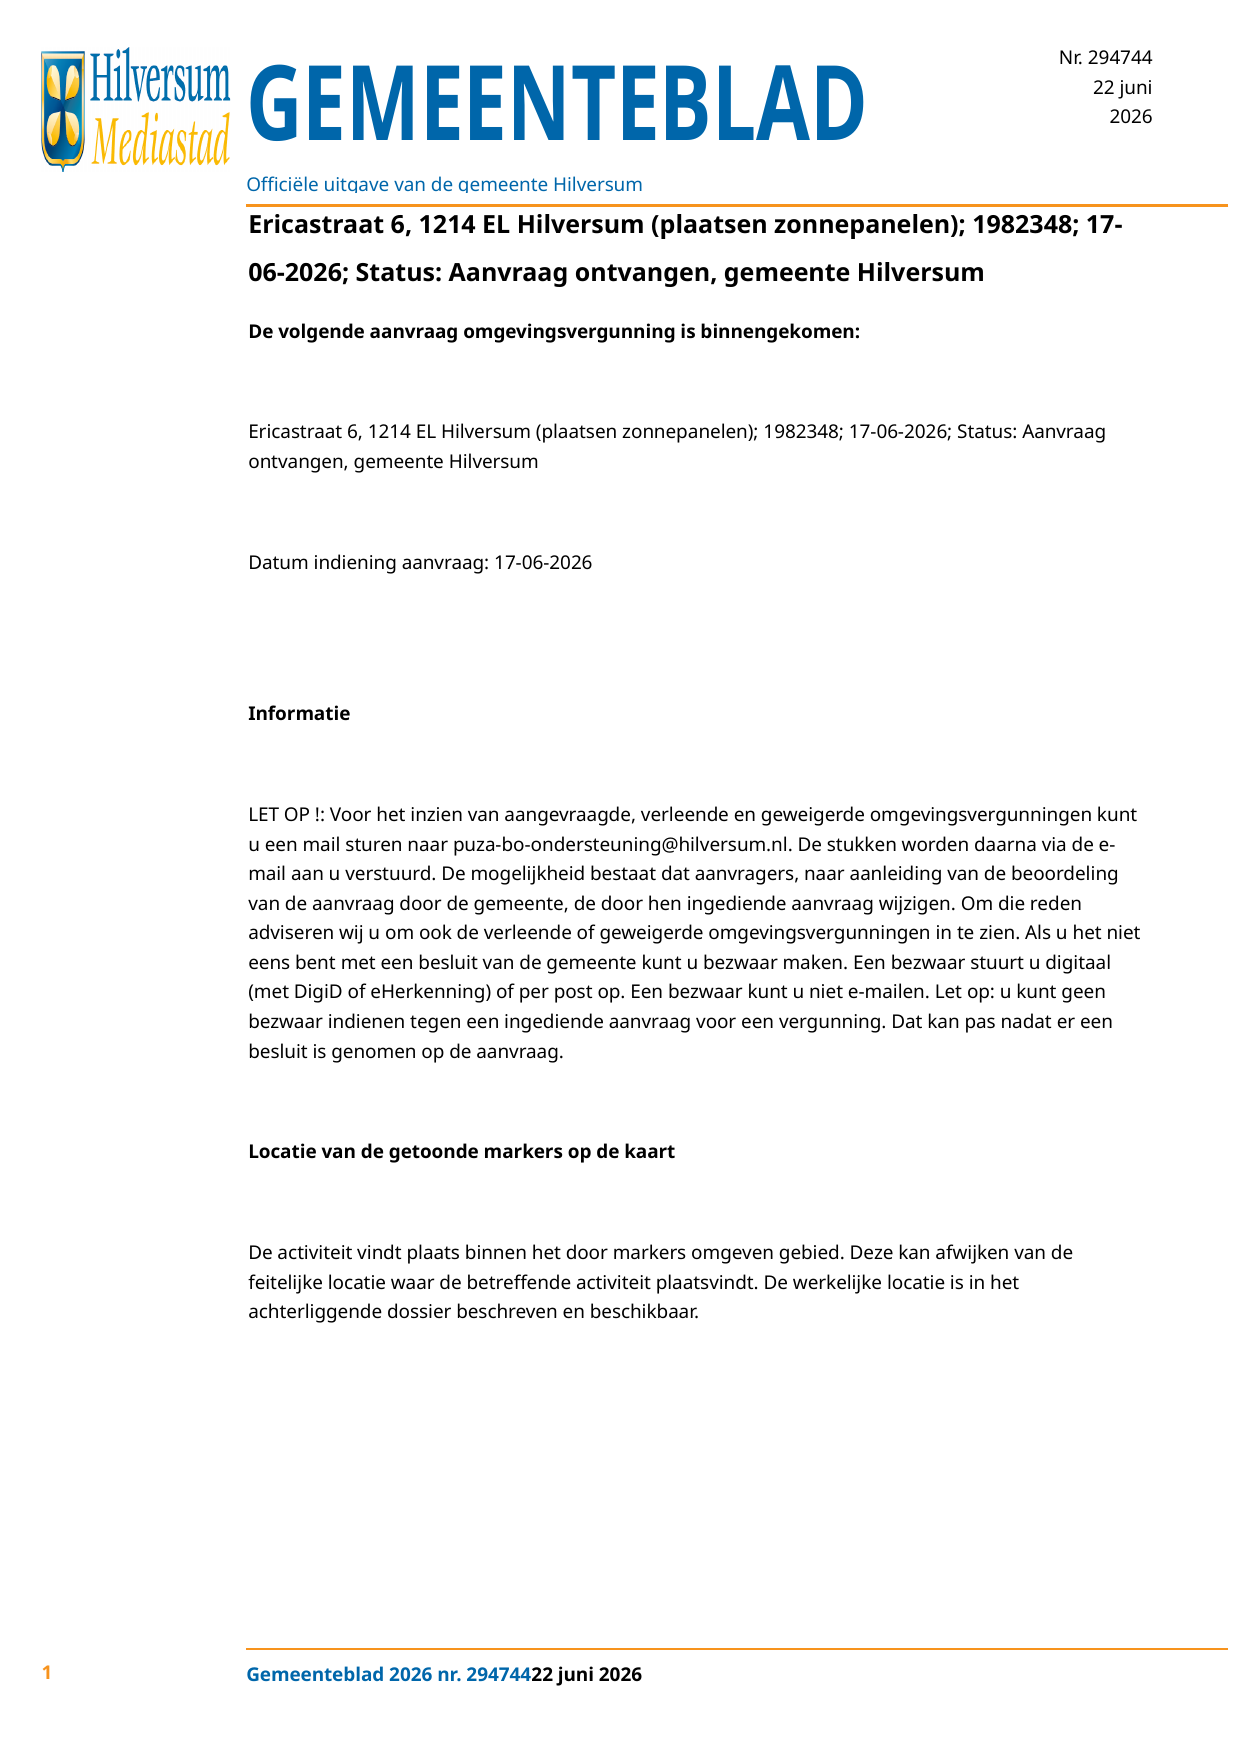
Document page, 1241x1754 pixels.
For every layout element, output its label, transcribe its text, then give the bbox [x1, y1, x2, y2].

text Ericastraat 6, 1214 EL Hilversum (plaatsen zonnepanelen); 1982348; 17-06-2026; Status: Aanvraag ontvangen, gemeente Hilversum [248, 419, 1152, 474]
text De volgende aanvraag omgevingsvergunning is binnengekomen: [248, 318, 1152, 344]
text De activiteit vindt plaats binnen het door markers omgeven gebied. Deze kan afwijken van de feitelijke locatie waar de betreffende activiteit plaatsvindt. De werkelijke locatie is in het achterliggende dossier beschreven en beschikbaar. [248, 1239, 1152, 1324]
text Informatie [248, 700, 1152, 726]
text Datum indiening aanvraag: 17-06-2026 [248, 549, 1152, 575]
picture [41, 47, 231, 172]
text Locatie van de getoonde markers op de kaart [248, 1139, 1152, 1164]
text Ericastraat 6, 1214 EL Hilversum (plaatsen zonnepanelen); 1982348; 17-06-2026; Status: Aanvraag ontvangen, gemeente Hilversum [248, 207, 1152, 288]
text LET OP !: Voor het inzien van aangevraagde, verleende en geweigerde omgevingsvergunningen kunt u een mail sturen naar puza-bo-ondersteuning@hilversum.nl. De stukken worden daarna via de e-mail aan u verstuurd. De mogelijkheid bestaat dat aanvragers, naar aanleiding van de beoordeling van de aanvraag door de gemeente, de door hen ingediende aanvraag wijzigen. Om die reden adviseren wij u om ook de verleende of geweigerde omgevingsvergunningen in te zien. Als u het niet eens bent met een besluit van de gemeente kunt u bezwaar maken. Een bezwaar stuurt u digitaal (met DigiD of eHerkenning) of per post op. Een bezwaar kunt u niet e-mailen. Let op: u kunt geen bezwaar indienen tegen een ingediende aanvraag voor een vergunning. Dat kan pas nadat er een besluit is genomen op de aanvraag. [248, 801, 1152, 1064]
